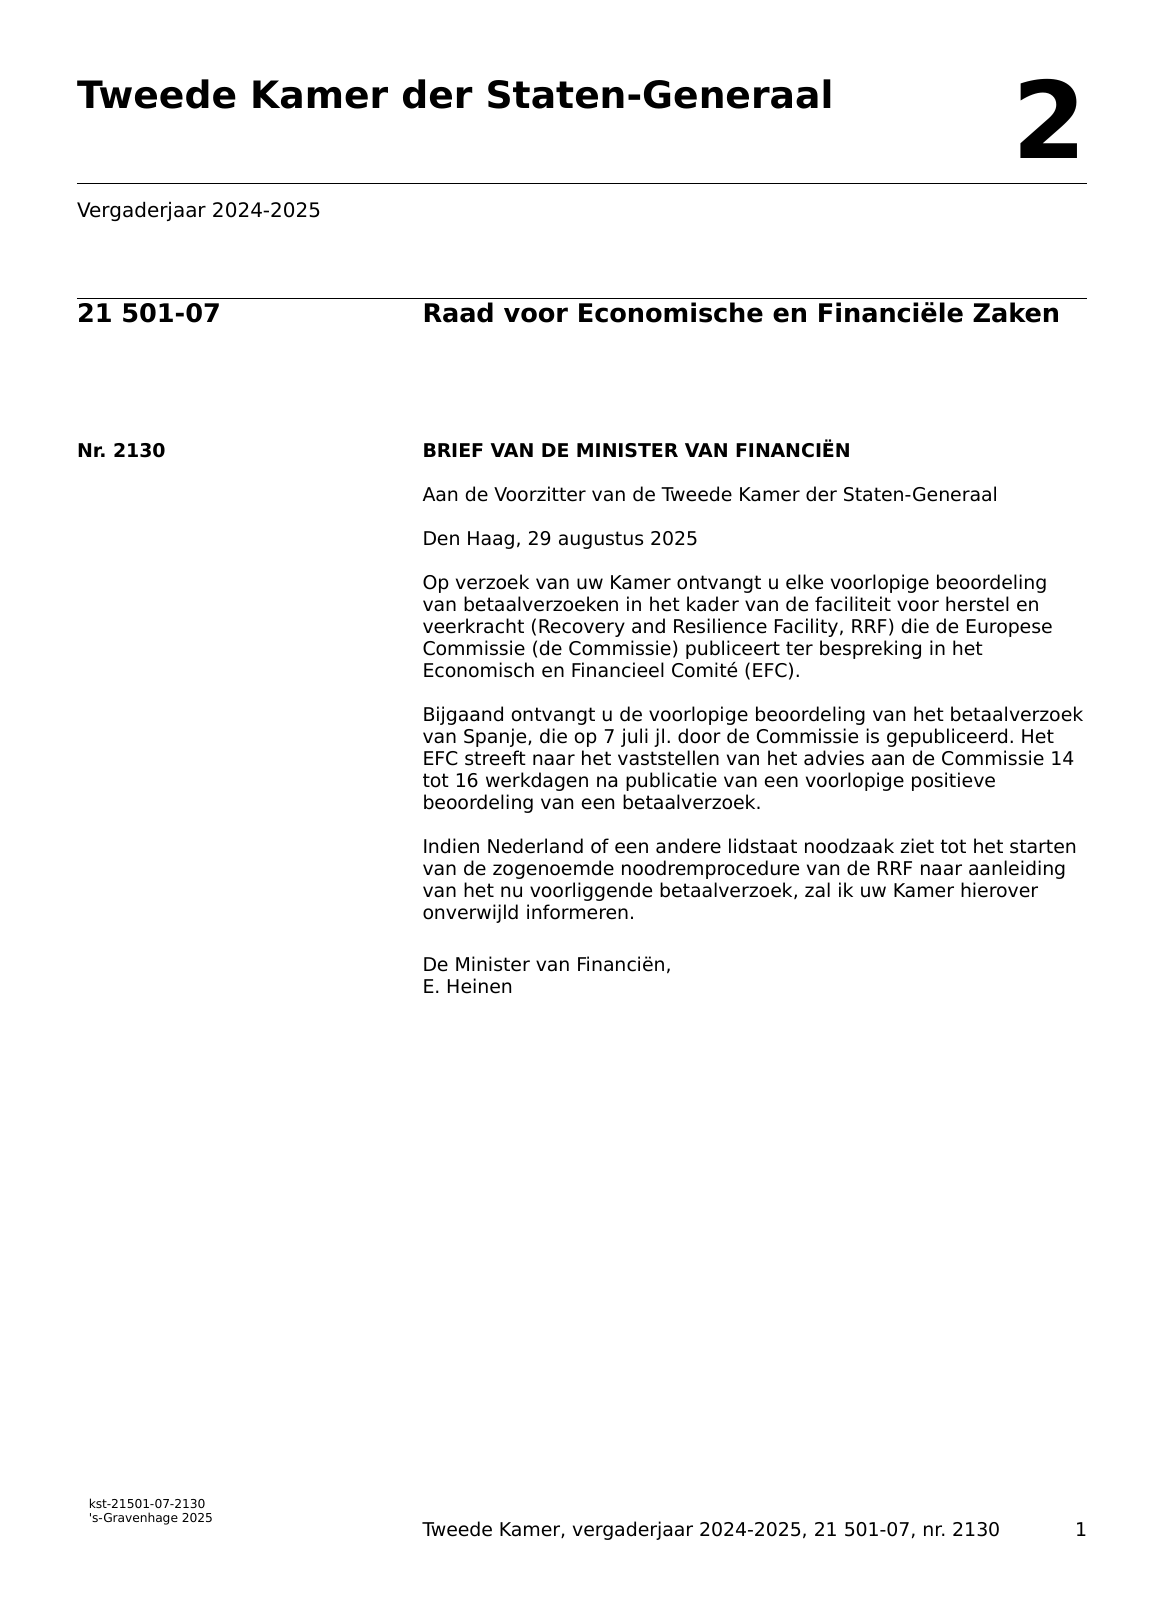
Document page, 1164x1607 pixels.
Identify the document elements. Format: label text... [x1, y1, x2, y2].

text Indien Nederland of een andere lidstaat noodzaak ziet tot het starten van de zogenoemde noodremprocedure van de RRF naar aanleiding van het nu voorliggende betaalverzoek, zal ik uw Kamer hierover onverwijld informeren. [422, 836, 1087, 924]
text Den Haag, 29 augustus 2025 [422, 528, 1087, 550]
table_header Tweede Kamer der Staten-Generaal [77, 59, 886, 183]
text De Minister van Financiën, E. Heinen [422, 954, 1087, 998]
text Aan de Voorzitter van de Tweede Kamer der Staten-Generaal [422, 484, 1087, 506]
subtitle 21 501-07 Raad voor Economische en Financiële Zaken [77, 299, 1087, 329]
text Bijgaand ontvangt u de voorlopige beoordeling van het betaalverzoek van Spanje, die op 7 juli jl. door de Commissie is gepubliceerd. Het EFC streeft naar het vaststellen van het advies aan de Commissie 14 tot 16 werkdagen na publicatie van een voorlopige positieve beoordeling van een betaalverzoek. [422, 704, 1087, 814]
table_cell Vergaderjaar 2024-2025 [77, 184, 1087, 298]
text 's-Gravenhage 2025 [88, 1511, 323, 1525]
text kst-21501-07-2130 [88, 1497, 323, 1511]
text Op verzoek van uw Kamer ontvangt u elke voorlopige beoordeling van betaalverzoeken in het kader van de faciliteit voor herstel en veerkracht (Recovery and Resilience Facility, RRF) die de Europese Commissie (de Commissie) publiceert ter bespreking in het Economisch en Financieel Comité (EFC). [422, 572, 1087, 682]
table_header 2 [886, 59, 1087, 183]
subtitle Nr. 2130 BRIEF VAN DE MINISTER VAN FINANCIËN [77, 440, 1087, 462]
